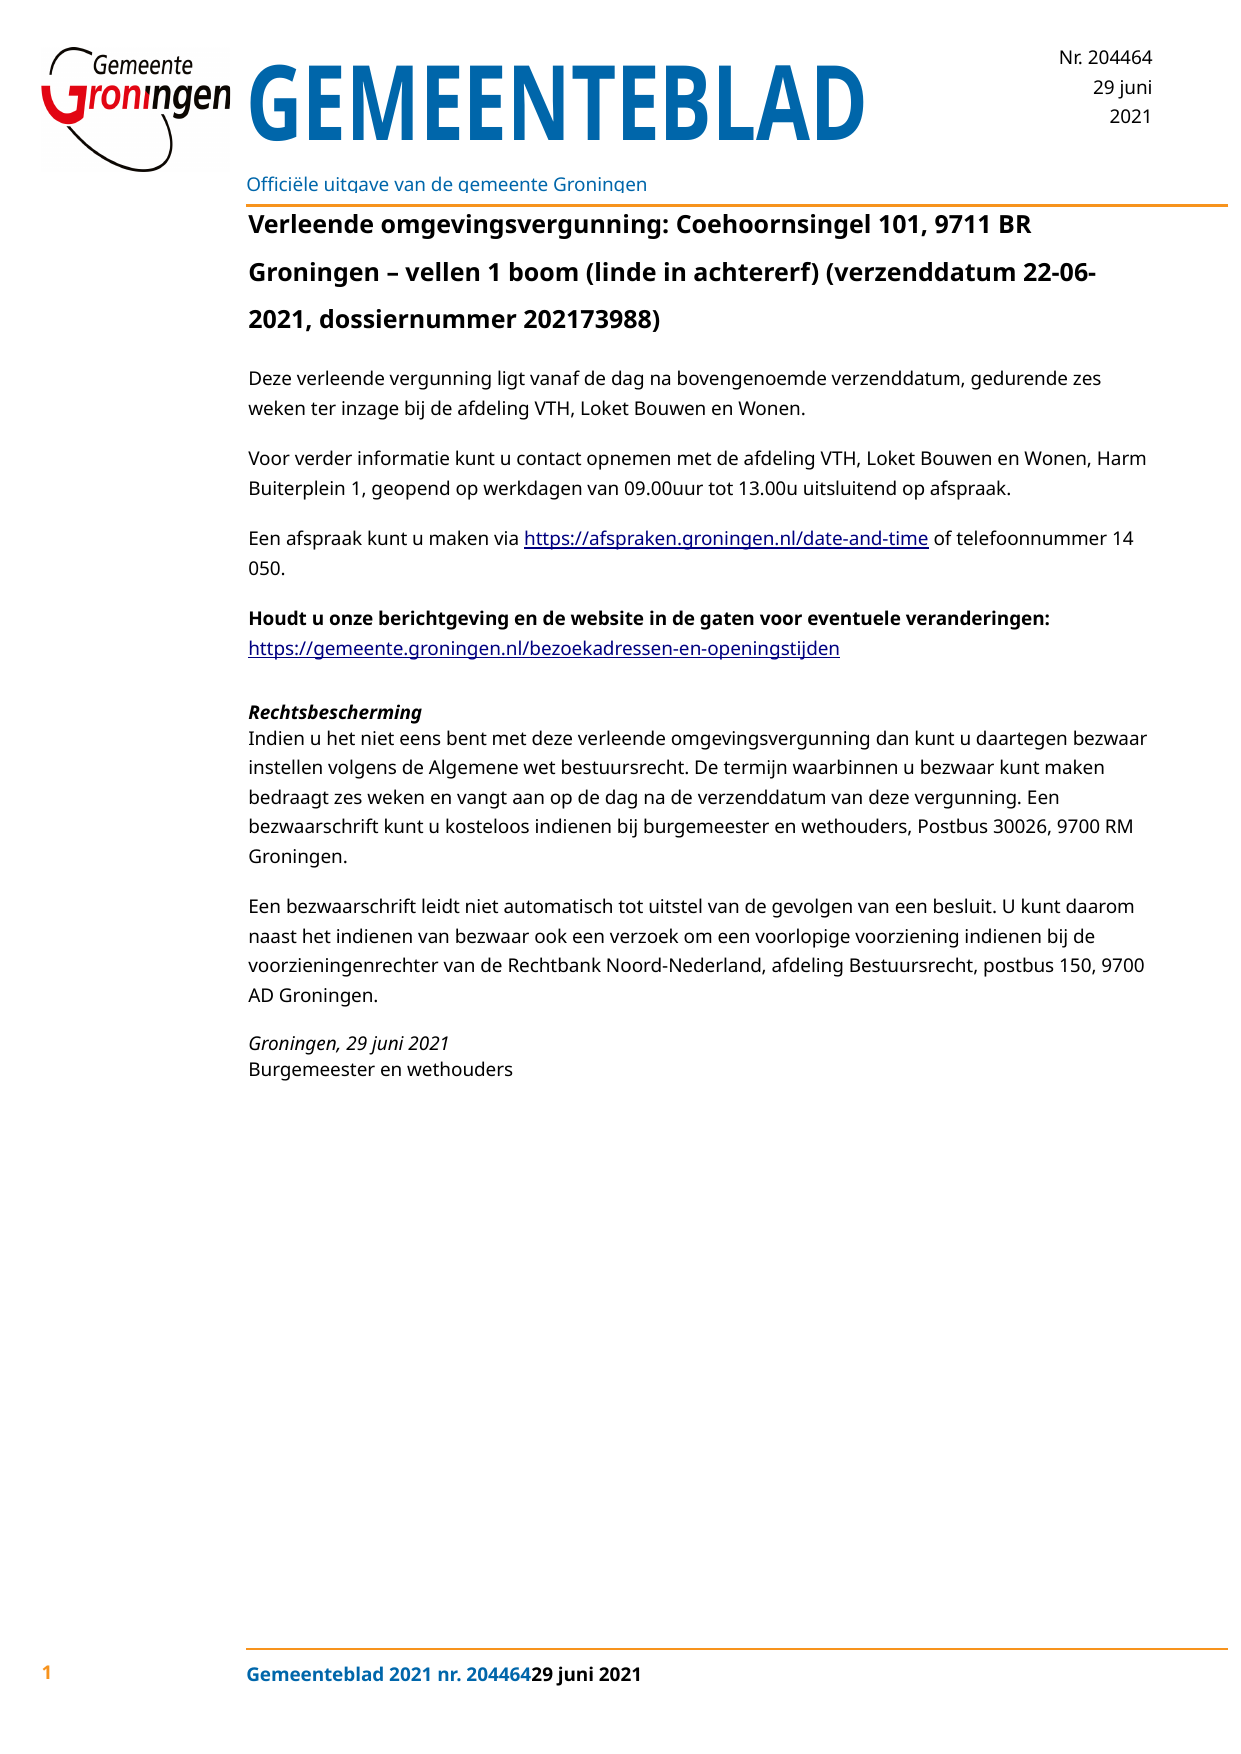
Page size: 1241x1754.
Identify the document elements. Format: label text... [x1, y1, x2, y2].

text Een afspraak kunt u maken via https://afspraken.groningen.nl/date-and-time of telefoonnummer 14 050. [248, 526, 1152, 581]
text Rechtsbescherming [248, 699, 1152, 725]
text Een bezwaarschrift leidt niet automatisch tot uitstel van de gevolgen van een besluit. U kunt daarom naast het indienen van bezwaar ook een verzoek om een voorlopige voorziening indienen bij de voorzieningenrechter van de Rechtbank Noord-Nederland, afdeling Bestuursrecht, postbus 150, 9700 AD Groningen. [248, 893, 1152, 1008]
text Burgemeester en wethouders [248, 1056, 1152, 1082]
text Deze verleende vergunning ligt vanaf de dag na bovengenoemde verzenddatum, gedurende zes weken ter inzage bij de afdeling VTH, Loket Bouwen en Wonen. [248, 366, 1152, 421]
text Verleende omgevingsvergunning: Coehoornsingel 101, 9711 BR Groningen – vellen 1 boom (linde in achtererf) (verzenddatum 22-06-2021, dossiernummer 202173988) [248, 207, 1152, 336]
text Indien u het niet eens bent met deze verleende omgevingsvergunning dan kunt u daartegen bezwaar instellen volgens de Algemene wet bestuursrecht. De termijn waarbinnen u bezwaar kunt maken bedraagt zes weken en vangt aan op de dag na de verzenddatum van deze vergunning. Een bezwaarschrift kunt u kosteloos indienen bij burgemeester en wethouders, Postbus 30026, 9700 RM Groningen. [248, 725, 1152, 869]
text Houdt u onze berichtgeving en de website in de gaten voor eventuele veranderingen: https://gemeente.groningen.nl/bezoekadressen-en-openingstijden [248, 606, 1152, 661]
picture [41, 47, 231, 172]
text Voor verder informatie kunt u contact opnemen met de afdeling VTH, Loket Bouwen en Wonen, Harm Buiterplein 1, geopend op werkdagen van 09.00uur tot 13.00u uitsluitend op afspraak. [248, 446, 1152, 501]
text Groningen, 29 juni 2021 [248, 1030, 1152, 1056]
